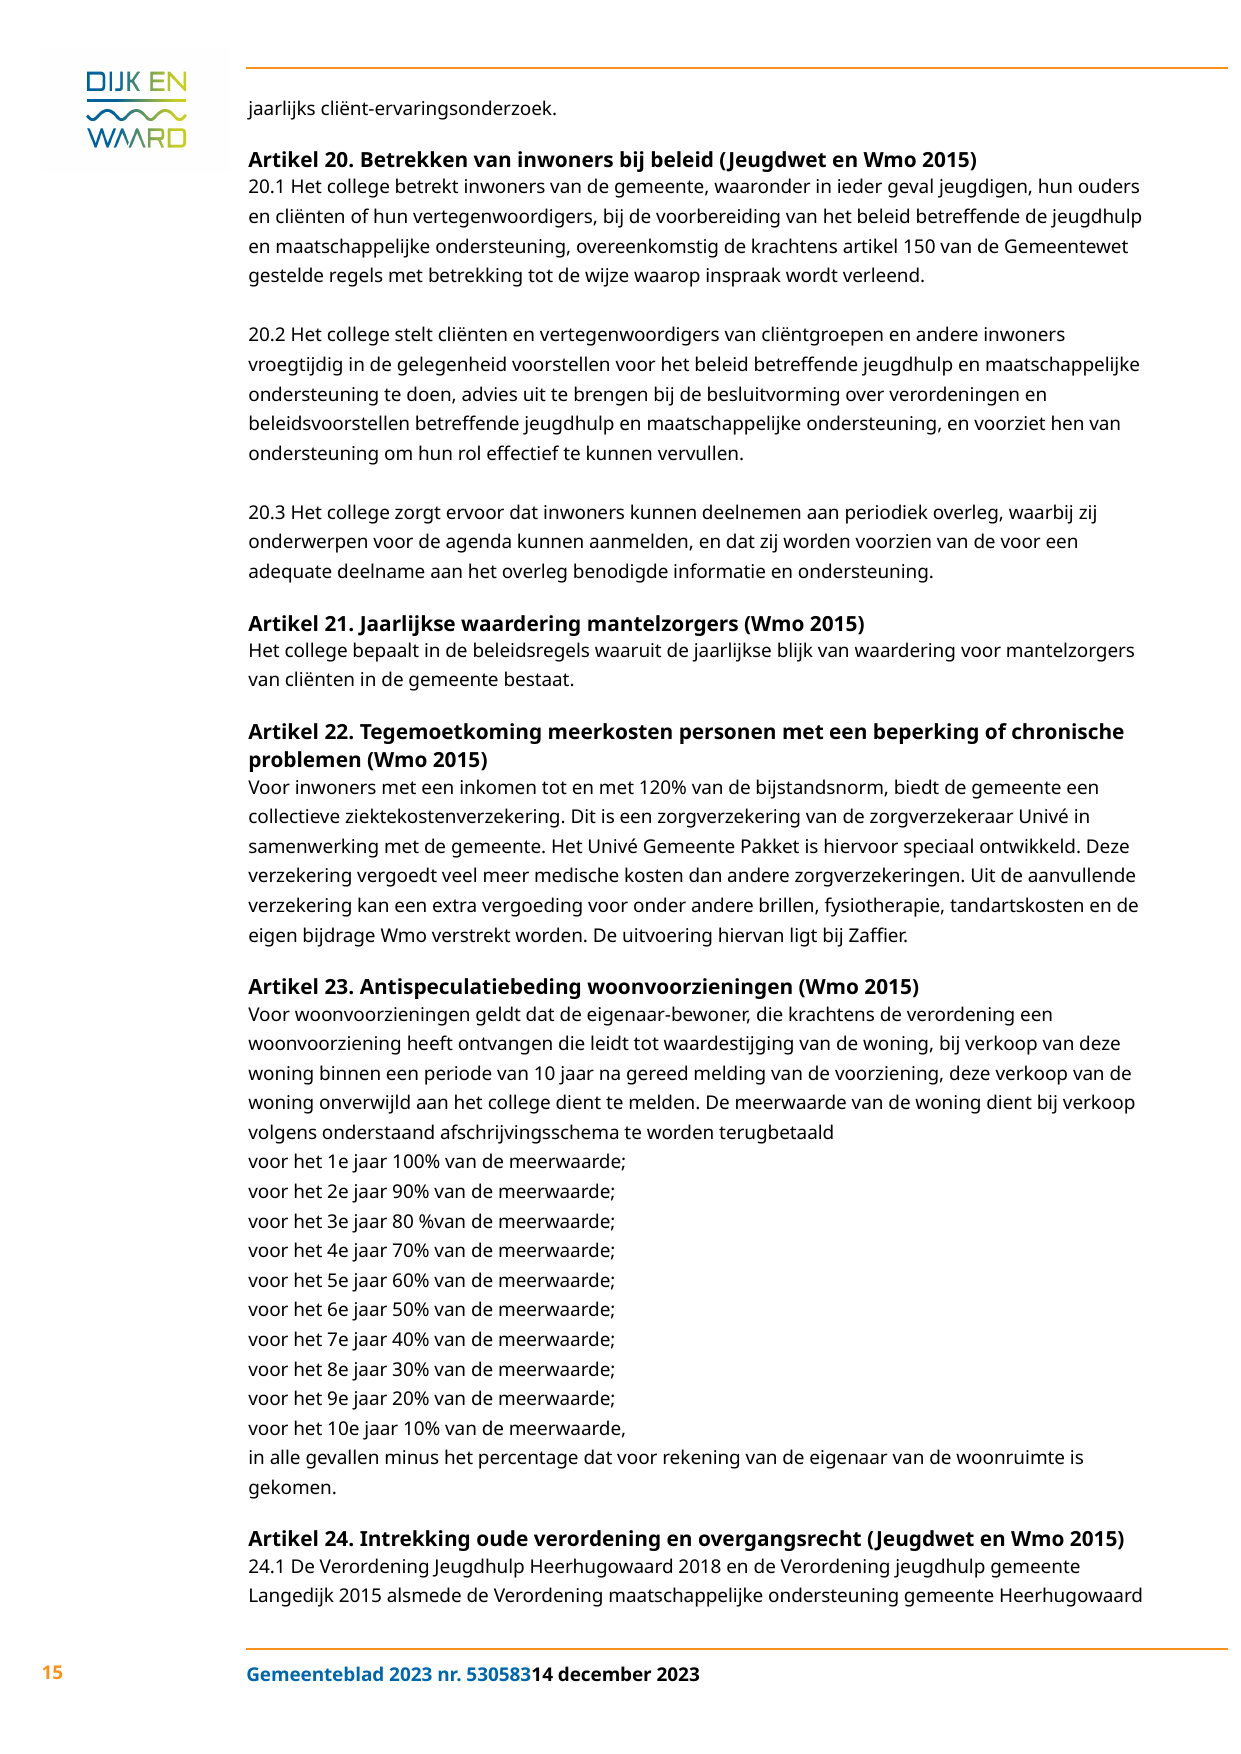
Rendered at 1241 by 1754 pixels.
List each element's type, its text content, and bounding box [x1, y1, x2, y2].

text Artikel 22. Tegemoetkoming meerkosten personen met een beperking of chronische problemen (Wmo 2015) [248, 717, 1152, 774]
text 20.1 Het college betrekt inwoners van de gemeente, waaronder in ieder geval jeugdigen, hun ouders en cliënten of hun vertegenwoordigers, bij de voorbereiding van het beleid betreffende de jeugdhulp en maatschappelijke ondersteuning, overeenkomstig de krachtens artikel 150 van de Gemeentewet gestelde regels met betrekking tot de wijze waarop inspraak wordt verleend. [248, 174, 1152, 288]
text voor het 3e jaar 80 %van de meerwaarde; [248, 1208, 1152, 1233]
text Artikel 20. Betrekken van inwoners bij beleid (Jeugdwet en Wmo 2015) [248, 145, 1152, 174]
text voor het 2e jaar 90% van de meerwaarde; [248, 1178, 1152, 1204]
text Artikel 24. Intrekking oude verordening en overgangsrecht (Jeugdwet en Wmo 2015) [248, 1524, 1152, 1553]
text voor het 4e jaar 70% van de meerwaarde; [248, 1237, 1152, 1263]
text Artikel 23. Antispeculatiebeding woonvoorzieningen (Wmo 2015) [248, 972, 1152, 1001]
text voor het 1e jaar 100% van de meerwaarde; [248, 1149, 1152, 1174]
text voor het 6e jaar 50% van de meerwaarde; [248, 1297, 1152, 1322]
text Voor woonvoorzieningen geldt dat de eigenaar-bewoner, die krachtens de verordening een woonvoorziening heeft ontvangen die leidt tot waardestijging van de woning, bij verkoop van deze woning binnen een periode van 10 jaar na gereed melding van de voorziening, deze verkoop van de woning onverwijld aan het college dient te melden. De meerwaarde van de woning dient bij verkoop volgens onderstaand afschrijvingsschema te worden terugbetaald [248, 1001, 1152, 1145]
text Het college bepaalt in de beleidsregels waaruit de jaarlijkse blijk van waardering voor mantelzorgers van cliënten in de gemeente bestaat. [248, 637, 1152, 692]
text Voor inwoners met een inkomen tot en met 120% van de bijstandsnorm, biedt de gemeente een collectieve ziektekostenverzekering. Dit is een zorgverzekering van de zorgverzekeraar Univé in samenwerking met de gemeente. Het Univé Gemeente Pakket is hiervoor speciaal ontwikkeld. Deze verzekering vergoedt veel meer medische kosten dan andere zorgverzekeringen. Uit de aanvullende verzekering kan een extra vergoeding voor onder andere brillen, fysiotherapie, tandartskosten en de eigen bijdrage Wmo verstrekt worden. De uitvoering hiervan ligt bij Zaffier. [248, 774, 1152, 948]
text 24.1 De Verordening Jeugdhulp Heerhugowaard 2018 en de Verordening jeugdhulp gemeente Langedijk 2015 alsmede de Verordening maatschappelijke ondersteuning gemeente Heerhugowaard [248, 1553, 1152, 1608]
text voor het 8e jaar 30% van de meerwaarde; [248, 1356, 1152, 1381]
text 20.3 Het college zorgt ervoor dat inwoners kunnen deelnemen aan periodiek overleg, waarbij zij onderwerpen voor de agenda kunnen aanmelden, en dat zij worden voorzien van de voor een adequate deelname aan het overleg benodigde informatie en ondersteuning. [248, 499, 1152, 584]
text jaarlijks cliënt-ervaringsonderzoek. [248, 95, 1152, 121]
text in alle gevallen minus het percentage dat voor rekening van de eigenaar van de woonruimte is gekomen. [248, 1444, 1152, 1500]
text voor het 7e jaar 40% van de meerwaarde; [248, 1326, 1152, 1352]
picture [41, 47, 231, 172]
text Artikel 21. Jaarlijkse waardering mantelzorgers (Wmo 2015) [248, 609, 1152, 637]
text 20.2 Het college stelt cliënten en vertegenwoordigers van cliëntgroepen en andere inwoners vroegtijdig in de gelegenheid voorstellen voor het beleid betreffende jeugdhulp en maatschappelijke ondersteuning te doen, advies uit te brengen bij de besluitvorming over verordeningen en beleidsvoorstellen betreffende jeugdhulp en maatschappelijke ondersteuning, en voorziet hen van ondersteuning om hun rol effectief te kunnen vervullen. [248, 322, 1152, 466]
text voor het 10e jaar 10% van de meerwaarde, [248, 1415, 1152, 1441]
text voor het 9e jaar 20% van de meerwaarde; [248, 1385, 1152, 1411]
text voor het 5e jaar 60% van de meerwaarde; [248, 1267, 1152, 1293]
